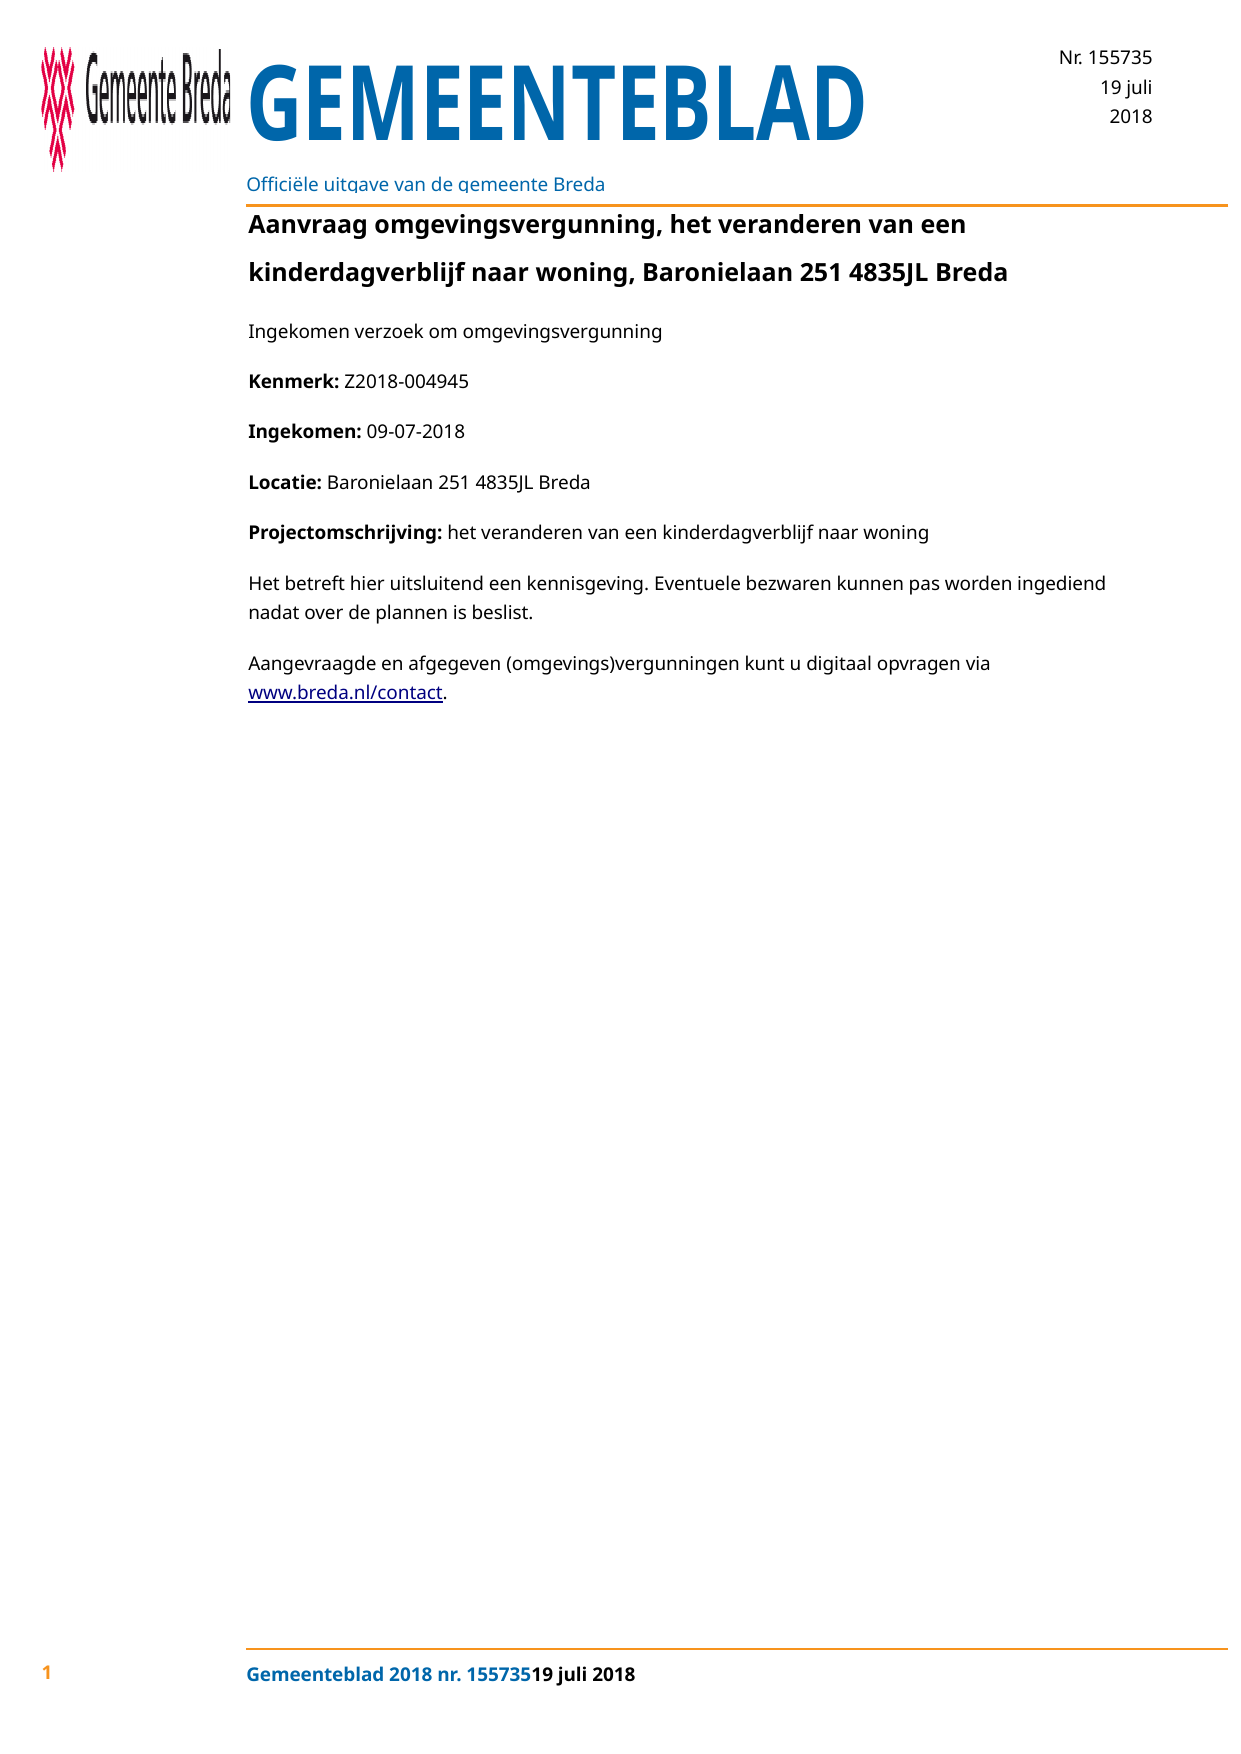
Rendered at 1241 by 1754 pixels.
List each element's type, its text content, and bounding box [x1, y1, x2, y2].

text Ingekomen verzoek om omgevingsvergunning [248, 318, 1152, 344]
text Het betreft hier uitsluitend een kennisgeving. Eventuele bezwaren kunnen pas worden ingediend nadat over de plannen is beslist. [248, 570, 1152, 625]
text Locatie: Baronielaan 251 4835JL Breda [248, 469, 1152, 495]
text Kenmerk: Z2018-004945 [248, 368, 1152, 394]
text Projectomschrijving: het veranderen van een kinderdagverblijf naar woning [248, 519, 1152, 545]
text Ingekomen: 09-07-2018 [248, 419, 1152, 444]
text Aanvraag omgevingsvergunning, het veranderen van een kinderdagverblijf naar woning, Baronielaan 251 4835JL Breda [248, 207, 1152, 288]
text Aangevraagde en afgegeven (omgevings)vergunningen kunt u digitaal opvragen via www.breda.nl/contact. [248, 650, 1152, 705]
picture [41, 47, 231, 172]
